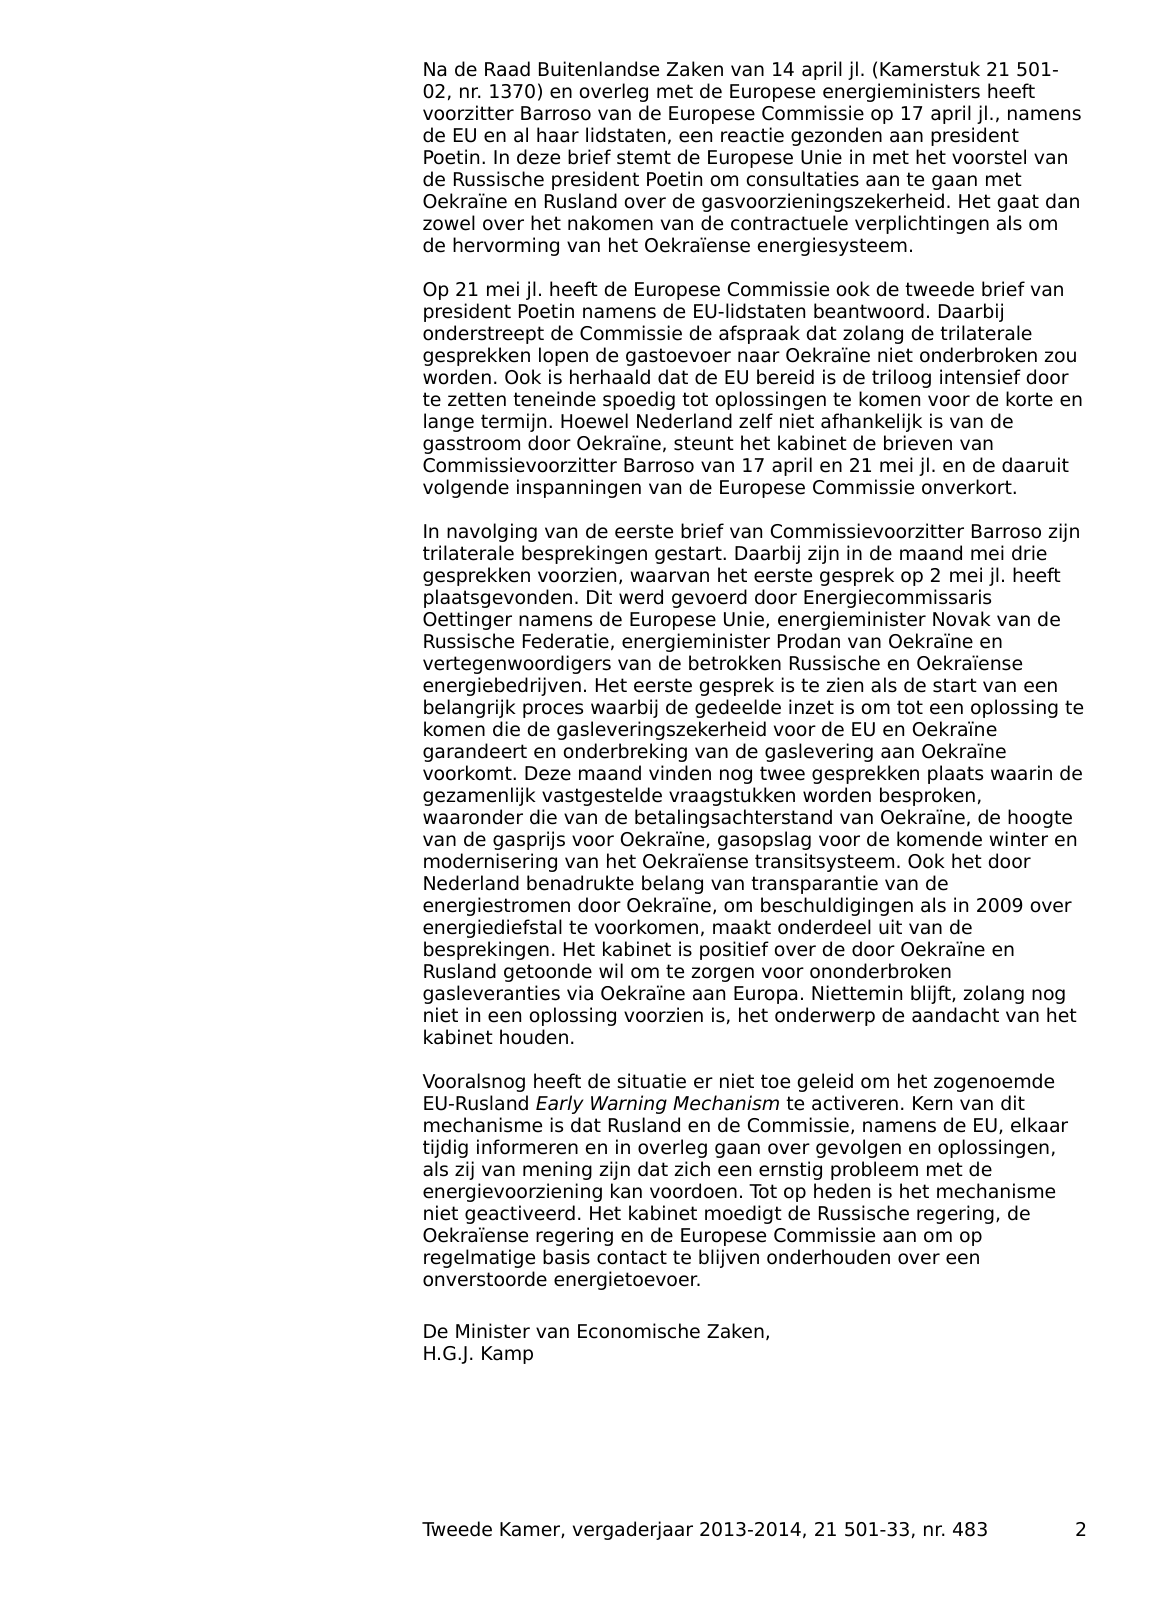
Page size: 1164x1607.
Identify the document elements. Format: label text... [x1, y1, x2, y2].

text Op 21 mei jl. heeft de Europese Commissie ook de tweede brief van president Poetin namens de EU-lidstaten beantwoord. Daarbij onderstreept de Commissie de afspraak dat zolang de trilaterale gesprekken lopen de gastoevoer naar Oekraïne niet onderbroken zou worden. Ook is herhaald dat de EU bereid is de triloog intensief door te zetten teneinde spoedig tot oplossingen te komen voor de korte en lange termijn. Hoewel Nederland zelf niet afhankelijk is van de gasstroom door Oekraïne, steunt het kabinet de brieven van Commissievoorzitter Barroso van 17 april en 21 mei jl. en de daaruit volgende inspanningen van de Europese Commissie onverkort. [422, 279, 1087, 499]
text In navolging van de eerste brief van Commissievoorzitter Barroso zijn trilaterale besprekingen gestart. Daarbij zijn in de maand mei drie gesprekken voorzien, waarvan het eerste gesprek op 2 mei jl. heeft plaatsgevonden. Dit werd gevoerd door Energiecommissaris Oettinger namens de Europese Unie, energieminister Novak van de Russische Federatie, energieminister Prodan van Oekraïne en vertegenwoordigers van de betrokken Russische en Oekraïense energiebedrijven. Het eerste gesprek is te zien als de start van een belangrijk proces waarbij de gedeelde inzet is om tot een oplossing te komen die de gasleveringszekerheid voor de EU en Oekraïne garandeert en onderbreking van de gaslevering aan Oekraïne voorkomt. Deze maand vinden nog twee gesprekken plaats waarin de gezamenlijk vastgestelde vraagstukken worden besproken, waaronder die van de betalingsachterstand van Oekraïne, de hoogte van de gasprijs voor Oekraïne, gasopslag voor de komende winter en modernisering van het Oekraïense transitsysteem. Ook het door Nederland benadrukte belang van transparantie van de energiestromen door Oekraïne, om beschuldigingen als in 2009 over energiediefstal te voorkomen, maakt onderdeel uit van de besprekingen. Het kabinet is positief over de door Oekraïne en Rusland getoonde wil om te zorgen voor ononderbroken gasleveranties via Oekraïne aan Europa. Niettemin blijft, zolang nog niet in een oplossing voorzien is, het onderwerp de aandacht van het kabinet houden. [422, 521, 1087, 1048]
text Na de Raad Buitenlandse Zaken van 14 april jl. (Kamerstuk 21 501-02, nr. 1370) en overleg met de Europese energieministers heeft voorzitter Barroso van de Europese Commissie op 17 april jl., namens de EU en al haar lidstaten, een reactie gezonden aan president Poetin. In deze brief stemt de Europese Unie in met het voorstel van de Russische president Poetin om consultaties aan te gaan met Oekraïne en Rusland over de gasvoorzieningszekerheid. Het gaat dan zowel over het nakomen van de contractuele verplichtingen als om de hervorming van het Oekraïense energiesysteem. [422, 59, 1087, 257]
text De Minister van Economische Zaken, H.G.J. Kamp [422, 1321, 1087, 1364]
text Vooralsnog heeft de situatie er niet toe geleid om het zogenoemde EU-Rusland Early Warning Mechanism te activeren. Kern van dit mechanisme is dat Rusland en de Commissie, namens de EU, elkaar tijdig informeren en in overleg gaan over gevolgen en oplossingen, als zij van mening zijn dat zich een ernstig probleem met de energievoorziening kan voordoen. Tot op heden is het mechanisme niet geactiveerd. Het kabinet moedigt de Russische regering, de Oekraïense regering en de Europese Commissie aan om op regelmatige basis contact te blijven onderhouden over een onverstoorde energietoevoer. [422, 1071, 1087, 1291]
